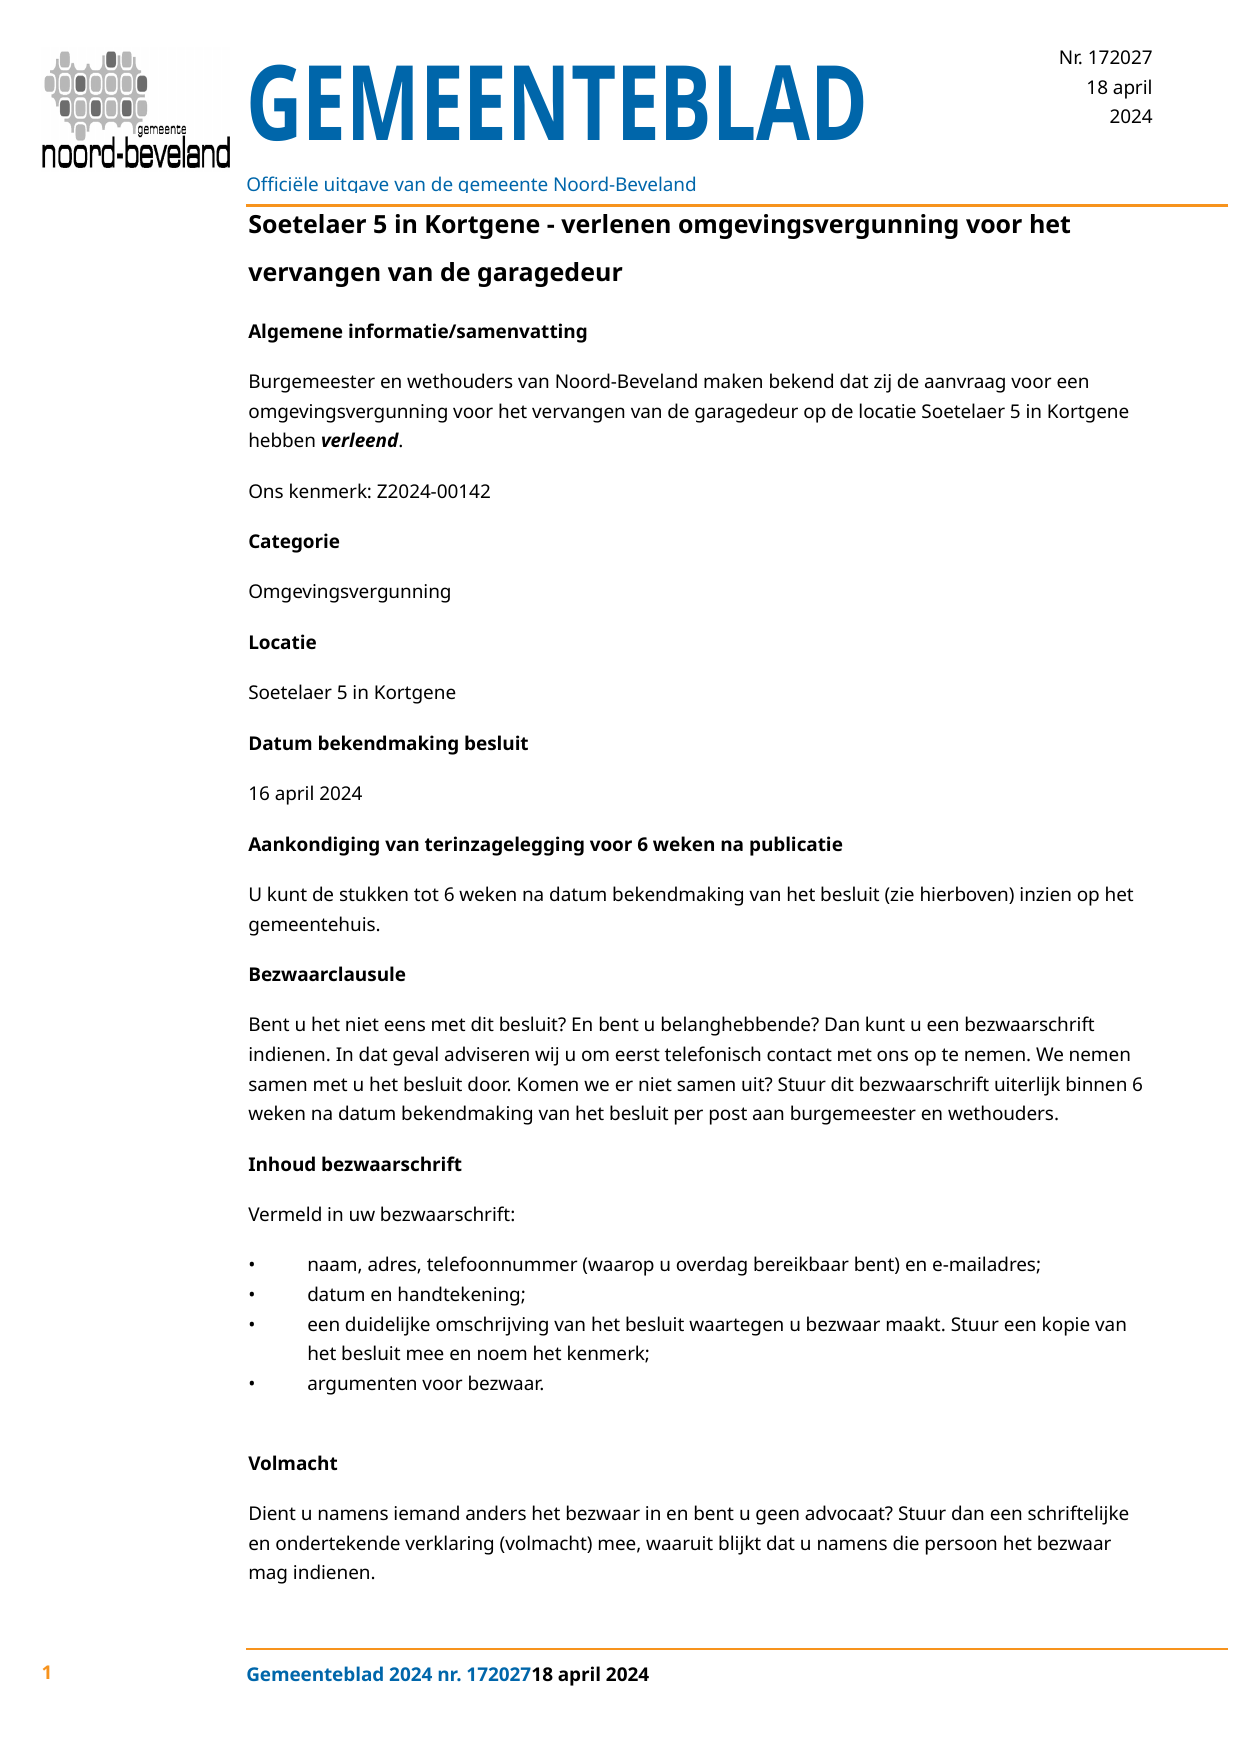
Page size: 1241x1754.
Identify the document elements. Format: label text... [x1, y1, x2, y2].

text Aankondiging van terinzagelegging voor 6 weken na publicatie [248, 831, 1152, 857]
text Ons kenmerk: Z2024-00142 [248, 478, 1152, 504]
text Soetelaer 5 in Kortgene [248, 679, 1152, 705]
text 16 april 2024 [248, 780, 1152, 806]
text Datum bekendmaking besluit [248, 730, 1152, 756]
text Bezwaarclausule [248, 961, 1152, 987]
text Categorie [248, 528, 1152, 554]
picture [41, 47, 231, 172]
list datum en handtekening; [248, 1281, 1152, 1307]
text Algemene informatie/samenvatting [248, 318, 1152, 344]
text Omgevingsvergunning [248, 579, 1152, 604]
text Dient u namens iemand anders het bezwaar in en bent u geen advocaat? Stuur dan een schriftelijke en ondertekende verklaring (volmacht) mee, waaruit blijkt dat u namens die persoon het bezwaar mag indienen. [248, 1500, 1152, 1585]
text Burgemeester en wethouders van Noord-Beveland maken bekend dat zij de aanvraag voor een omgevingsvergunning voor het vervangen van de garagedeur op de locatie Soetelaer 5 in Kortgene hebben verleend. [248, 368, 1152, 453]
text Bent u het niet eens met dit besluit? En bent u belanghebbende? Dan kunt u een bezwaarschrift indienen. In dat geval adviseren wij u om eerst telefonisch contact met ons op te nemen. We nemen samen met u het besluit door. Komen we er niet samen uit? Stuur dit bezwaarschrift uiterlijk binnen 6 weken na datum bekendmaking van het besluit per post aan burgemeester en wethouders. [248, 1012, 1152, 1126]
text Inhoud bezwaarschrift [248, 1151, 1152, 1177]
list naam, adres, telefoonnummer (waarop u overdag bereikbaar bent) en e-mailadres; [248, 1252, 1152, 1277]
text Locatie [248, 629, 1152, 655]
text Soetelaer 5 in Kortgene - verlenen omgevingsvergunning voor het vervangen van de garagedeur [248, 207, 1152, 288]
list argumenten voor bezwaar. [248, 1370, 1152, 1396]
text U kunt de stukken tot 6 weken na datum bekendmaking van het besluit (zie hierboven) inzien op het gemeentehuis. [248, 881, 1152, 937]
list een duidelijke omschrijving van het besluit waartegen u bezwaar maakt. Stuur een kopie van het besluit mee en noem het kenmerk; [248, 1311, 1152, 1366]
text Volmacht [248, 1450, 1152, 1476]
text Vermeld in uw bezwaarschrift: [248, 1201, 1152, 1227]
